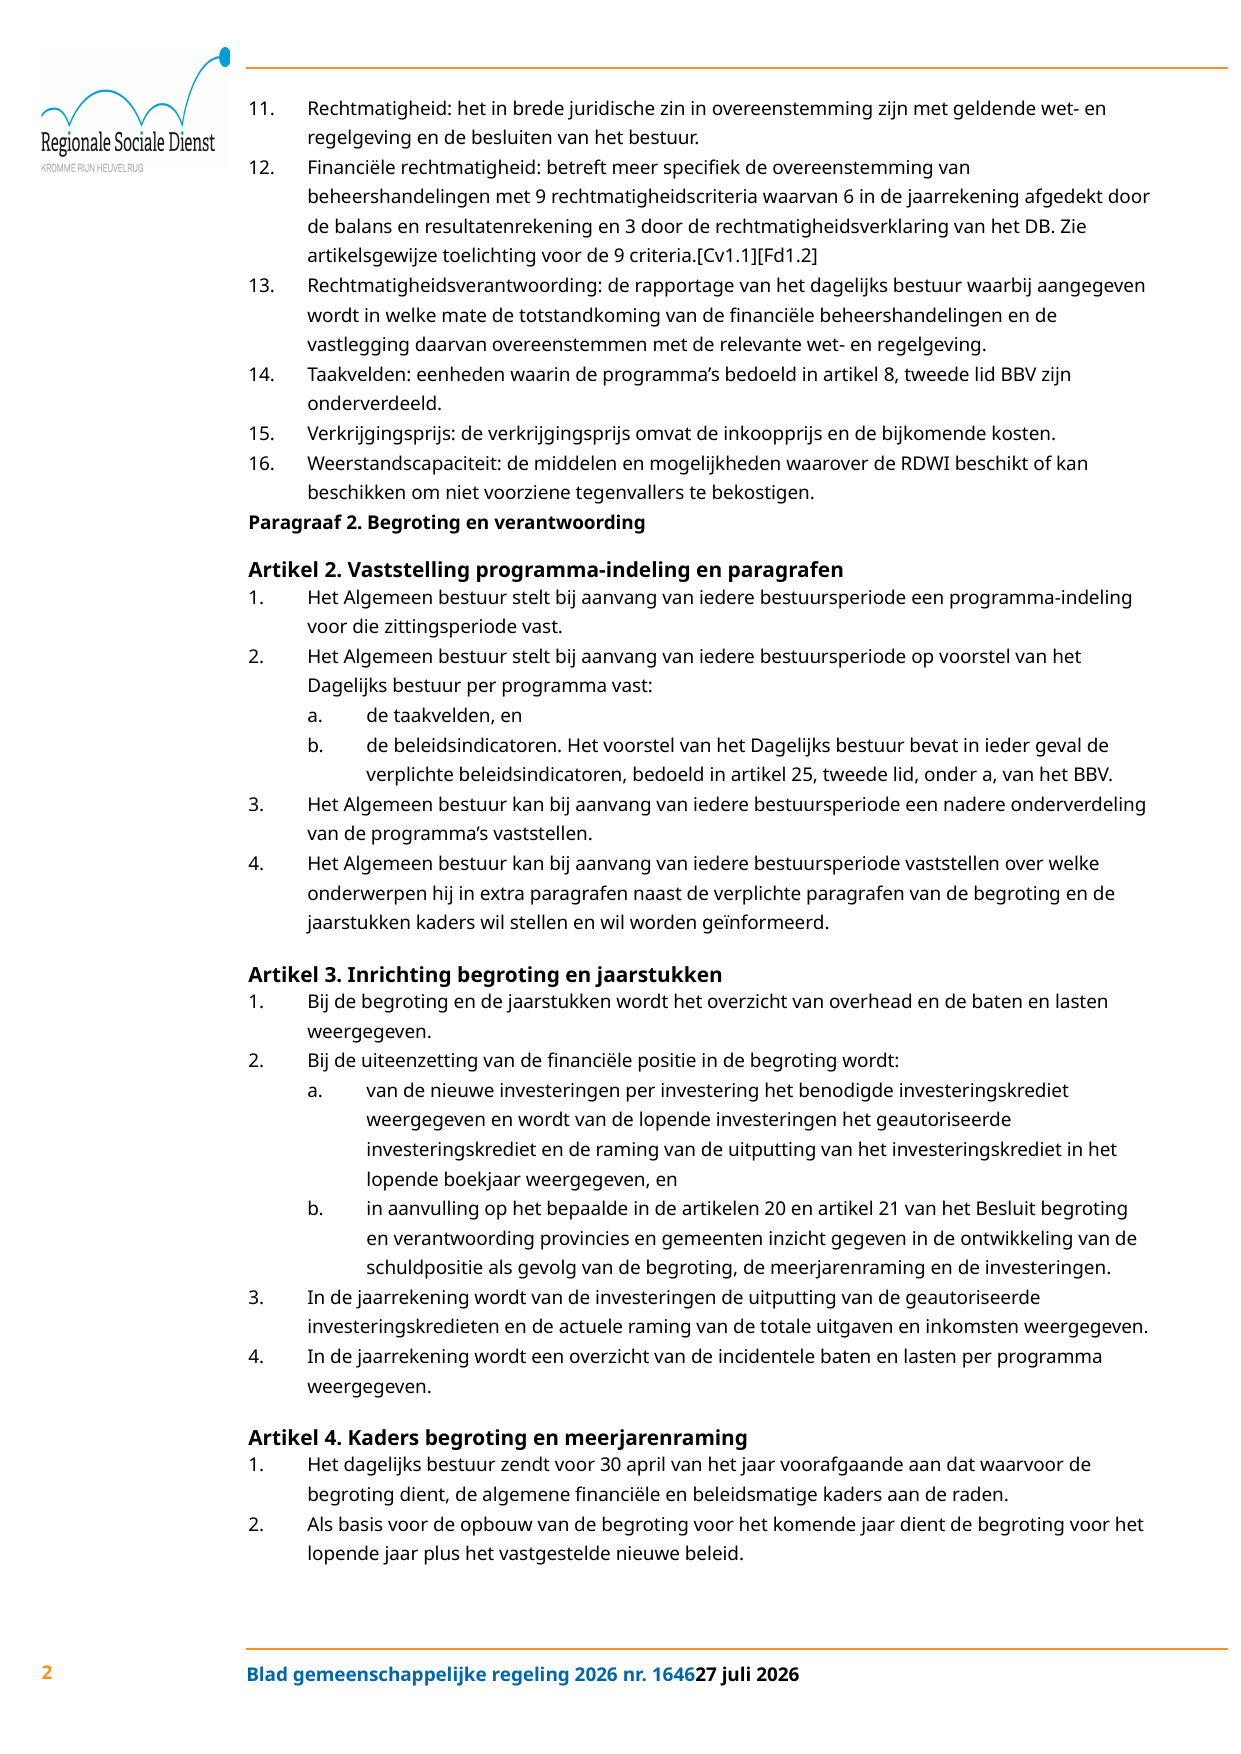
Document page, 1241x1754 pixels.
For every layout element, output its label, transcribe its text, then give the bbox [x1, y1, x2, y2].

list Het Algemeen bestuur stelt bij aanvang van iedere bestuursperiode een programma-indeling voor die zittingsperiode vast. [248, 584, 1152, 639]
text Artikel 4. Kaders begroting en meerjarenraming [248, 1423, 1152, 1452]
list Het Algemeen bestuur kan bij aanvang van iedere bestuursperiode een nadere onderverdeling van de programma’s vaststellen. [248, 791, 1152, 846]
list van de nieuwe investeringen per investering het benodigde investeringskrediet weergegeven en wordt van de lopende investeringen het geautoriseerde investeringskrediet en de raming van de uitputting van het investeringskrediet in het lopende boekjaar weergegeven, en [307, 1077, 1152, 1191]
text Artikel 2. Vaststelling programma-indeling en paragrafen [248, 556, 1152, 584]
list de beleidsindicatoren. Het voorstel van het Dagelijks bestuur bevat in ieder geval de verplichte beleidsindicatoren, bedoeld in artikel 25, tweede lid, onder a, van het BBV. [307, 732, 1152, 787]
list Het Algemeen bestuur kan bij aanvang van iedere bestuursperiode vaststellen over welke onderwerpen hij in extra paragrafen naast de verplichte paragrafen van de begroting en de jaarstukken kaders wil stellen en wil worden geïnformeerd. [248, 850, 1152, 935]
text Artikel 3. Inrichting begroting en jaarstukken [248, 960, 1152, 988]
list Het Algemeen bestuur stelt bij aanvang van iedere bestuursperiode op voorstel van het Dagelijks bestuur per programma vast: [248, 643, 1152, 698]
list Weerstandscapaciteit: de middelen en mogelijkheden waarover de RDWI beschikt of kan beschikken om niet voorziene tegenvallers te bekostigen. [248, 450, 1152, 505]
list In de jaarrekening wordt van de investeringen de uitputting van de geautoriseerde investeringskredieten en de actuele raming van de totale uitgaven en inkomsten weergegeven. [248, 1284, 1152, 1339]
list Financiële rechtmatigheid: betreft meer specifiek de overeenstemming van beheershandelingen met 9 rechtmatigheidscriteria waarvan 6 in de jaarrekening afgedekt door de balans en resultatenrekening en 3 door de rechtmatigheidsverklaring van het DB. Zie artikelsgewijze toelichting voor de 9 criteria.[Cv1.1][Fd1.2] [248, 154, 1152, 268]
list in aanvulling op het bepaalde in de artikelen 20 en artikel 21 van het Besluit begroting en verantwoording provincies en gemeenten inzicht gegeven in de ontwikkeling van de schuldpositie als gevolg van de begroting, de meerjarenraming en de investeringen. [307, 1195, 1152, 1280]
list Rechtmatigheid: het in brede juridische zin in overeenstemming zijn met geldende wet- en regelgeving en de besluiten van het bestuur. [248, 95, 1152, 150]
list Verkrijgingsprijs: de verkrijgingsprijs omvat de inkoopprijs en de bijkomende kosten. [248, 420, 1152, 446]
list Bij de uiteenzetting van de financiële positie in de begroting wordt: [248, 1047, 1152, 1073]
list Als basis voor de opbouw van de begroting voor het komende jaar dient de begroting voor het lopende jaar plus het vastgestelde nieuwe beleid. [248, 1511, 1152, 1566]
picture [41, 47, 231, 172]
list Het dagelijks bestuur zendt voor 30 april van het jaar voorafgaande aan dat waarvoor de begroting dient, de algemene financiële en beleidsmatige kaders aan de raden. [248, 1452, 1152, 1507]
text Paragraaf 2. Begroting en verantwoording [248, 509, 1152, 535]
list In de jaarrekening wordt een overzicht van de incidentele baten en lasten per programma weergegeven. [248, 1343, 1152, 1398]
list Taakvelden: eenheden waarin de programma’s bedoeld in artikel 8, tweede lid BBV zijn onderverdeeld. [248, 361, 1152, 416]
list Rechtmatigheidsverantwoording: de rapportage van het dagelijks bestuur waarbij aangegeven wordt in welke mate de totstandkoming van de financiële beheershandelingen en de vastlegging daarvan overeenstemmen met de relevante wet- en regelgeving. [248, 272, 1152, 357]
list Bij de begroting en de jaarstukken wordt het overzicht van overhead en de baten en lasten weergegeven. [248, 988, 1152, 1043]
list de taakvelden, en [307, 702, 1152, 728]
